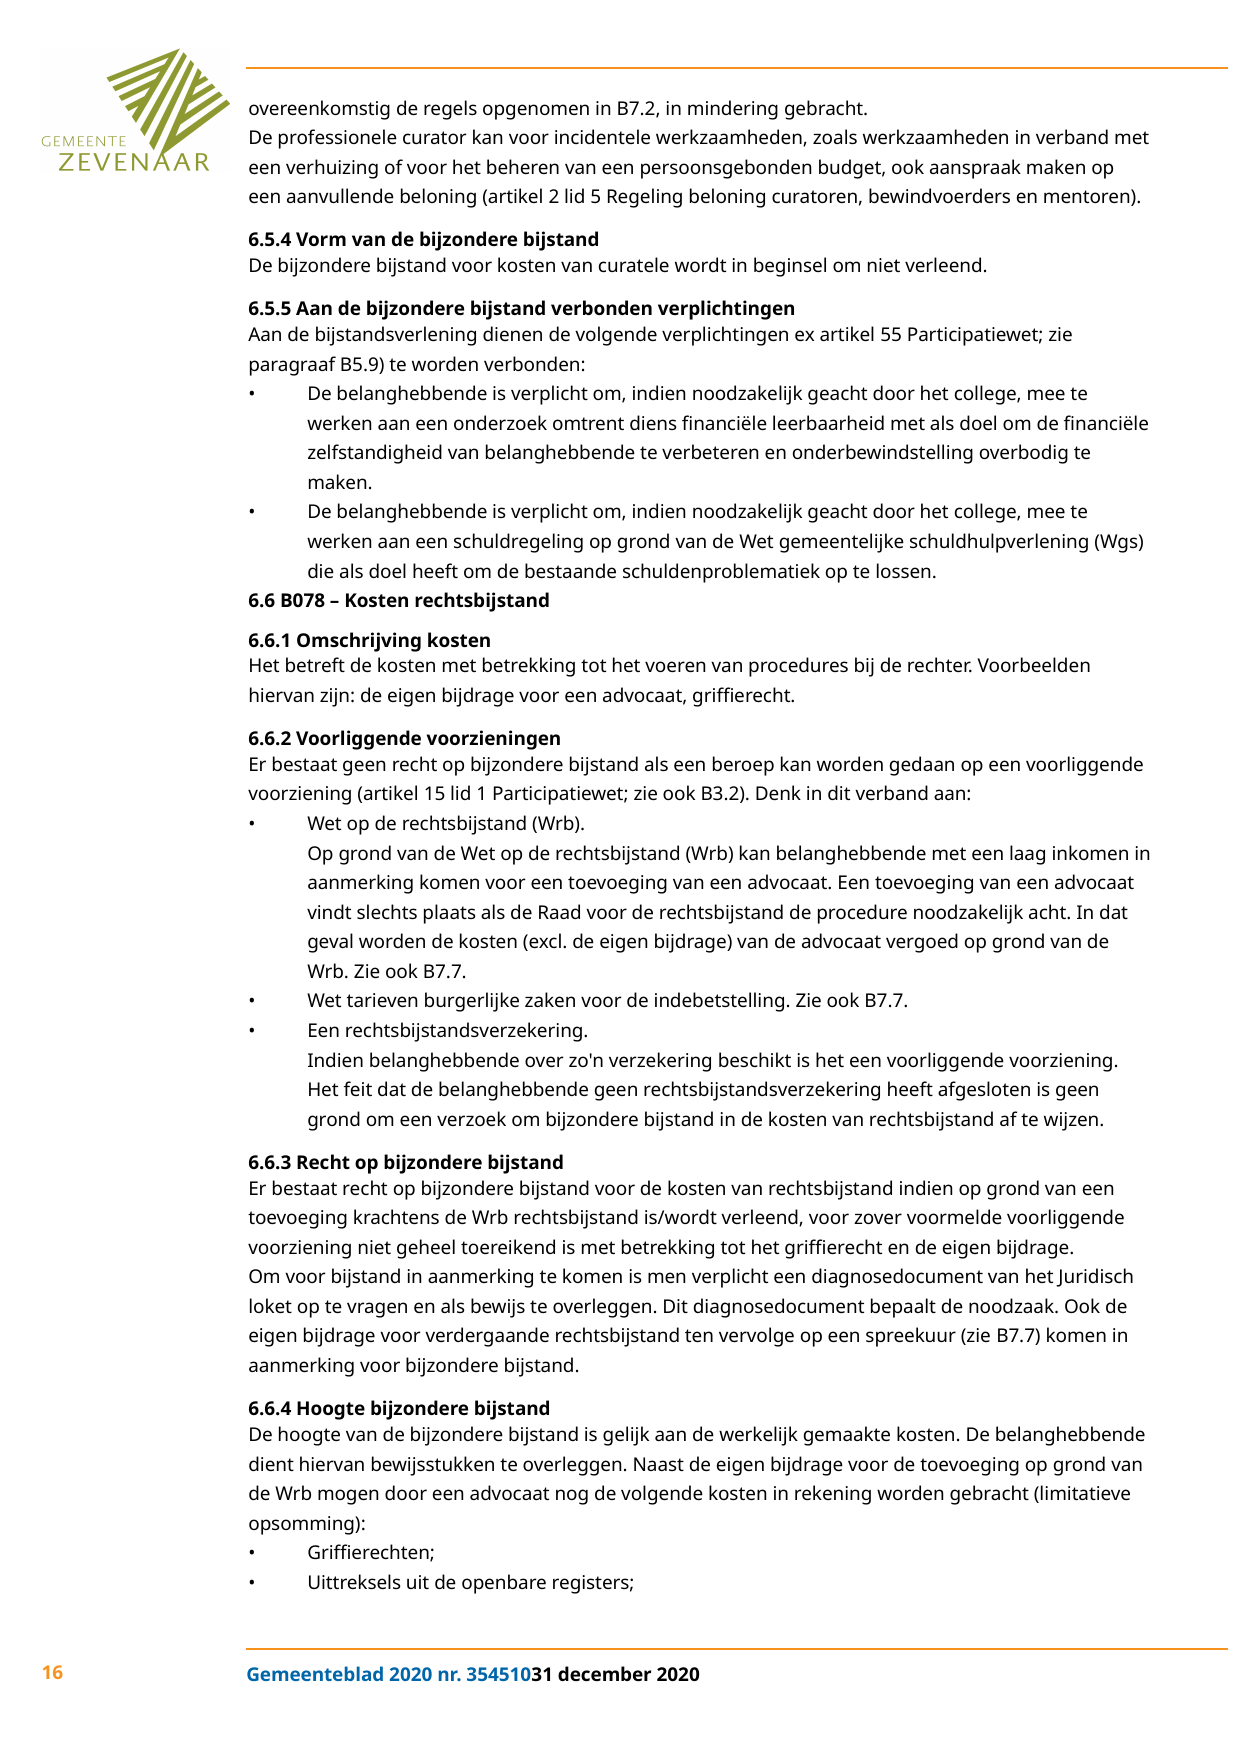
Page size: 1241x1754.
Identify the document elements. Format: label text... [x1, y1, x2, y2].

text 6.5.4 Vorm van de bijzondere bijstand [248, 227, 1152, 252]
list Uittreksels uit de openbare registers; [248, 1569, 1152, 1595]
list Een rechtsbijstandsverzekering. [248, 1017, 1152, 1043]
list Wet tarieven burgerlijke zaken voor de indebetstelling. Zie ook B7.7. [248, 988, 1152, 1013]
text 6.6.1 Omschrijving kosten [248, 627, 1152, 652]
text 6.6.3 Recht op bijzondere bijstand [248, 1149, 1152, 1175]
text Er bestaat geen recht op bijzondere bijstand als een beroep kan worden gedaan op een voorliggende voorziening (artikel 15 lid 1 Participatiewet; zie ook B3.2). Denk in dit verband aan: [248, 751, 1152, 806]
text overeenkomstig de regels opgenomen in B7.2, in mindering gebracht. [248, 95, 1152, 121]
list Wet op de rechtsbijstand (Wrb). [248, 810, 1152, 836]
text Om voor bijstand in aanmerking te komen is men verplicht een diagnosedocument van het Juridisch loket op te vragen en als bewijs te overleggen. Dit diagnosedocument bepaalt de noodzaak. Ook de eigen bijdrage voor verdergaande rechtsbijstand ten vervolge op een spreekuur (zie B7.7) komen in aanmerking voor bijzondere bijstand. [248, 1263, 1152, 1378]
text 6.6 B078 – Kosten rechtsbijstand [248, 587, 1152, 613]
text 6.5.5 Aan de bijzondere bijstand verbonden verplichtingen [248, 296, 1152, 321]
text 6.6.4 Hoogte bijzondere bijstand [248, 1395, 1152, 1421]
list De belanghebbende is verplicht om, indien noodzakelijk geacht door het college, mee te werken aan een onderzoek omtrent diens financiële leerbaarheid met als doel om de financiële zelfstandigheid van belanghebbende te verbeteren en onderbewindstelling overbodig te maken. [248, 380, 1152, 495]
text 6.6.2 Voorliggende voorzieningen [248, 725, 1152, 751]
text Er bestaat recht op bijzondere bijstand voor de kosten van rechtsbijstand indien op grond van een toevoeging krachtens de Wrb rechtsbijstand is/wordt verleend, voor zover voormelde voorliggende voorziening niet geheel toereikend is met betrekking tot het griffierecht en de eigen bijdrage. [248, 1175, 1152, 1260]
text Aan de bijstandsverlening dienen de volgende verplichtingen ex artikel 55 Participatiewet; zie paragraaf B5.9) te worden verbonden: [248, 321, 1152, 377]
list Indien belanghebbende over zo'n verzekering beschikt is het een voorliggende voorziening. Het feit dat de belanghebbende geen rechtsbijstandsverzekering heeft afgesloten is geen grond om een verzoek om bijzondere bijstand in de kosten van rechtsbijstand af te wijzen. [248, 1047, 1152, 1132]
text De professionele curator kan voor incidentele werkzaamheden, zoals werkzaamheden in verband met een verhuizing of voor het beheren van een persoonsgebonden budget, ook aanspraak maken op een aanvullende beloning (artikel 2 lid 5 Regeling beloning curatoren, bewindvoerders en mentoren). [248, 124, 1152, 209]
list De belanghebbende is verplicht om, indien noodzakelijk geacht door het college, mee te werken aan een schuldregeling op grond van de Wet gemeentelijke schuldhulpverlening (Wgs) die als doel heeft om de bestaande schuldenproblematiek op te lossen. [248, 499, 1152, 584]
list Griffierechten; [248, 1539, 1152, 1565]
text De hoogte van de bijzondere bijstand is gelijk aan de werkelijk gemaakte kosten. De belanghebbende dient hiervan bewijsstukken te overleggen. Naast de eigen bijdrage voor de toevoeging op grond van de Wrb mogen door een advocaat nog de volgende kosten in rekening worden gebracht (limitatieve opsomming): [248, 1421, 1152, 1536]
text Het betreft de kosten met betrekking tot het voeren van procedures bij de rechter. Voorbeelden hiervan zijn: de eigen bijdrage voor een advocaat, griffierecht. [248, 652, 1152, 708]
list Op grond van de Wet op de rechtsbijstand (Wrb) kan belanghebbende met een laag inkomen in aanmerking komen voor een toevoeging van een advocaat. Een toevoeging van een advocaat vindt slechts plaats als de Raad voor de rechtsbijstand de procedure noodzakelijk acht. In dat geval worden de kosten (excl. de eigen bijdrage) van de advocaat vergoed op grond van de Wrb. Zie ook B7.7. [248, 840, 1152, 984]
picture [41, 47, 231, 172]
text De bijzondere bijstand voor kosten van curatele wordt in beginsel om niet verleend. [248, 252, 1152, 278]
